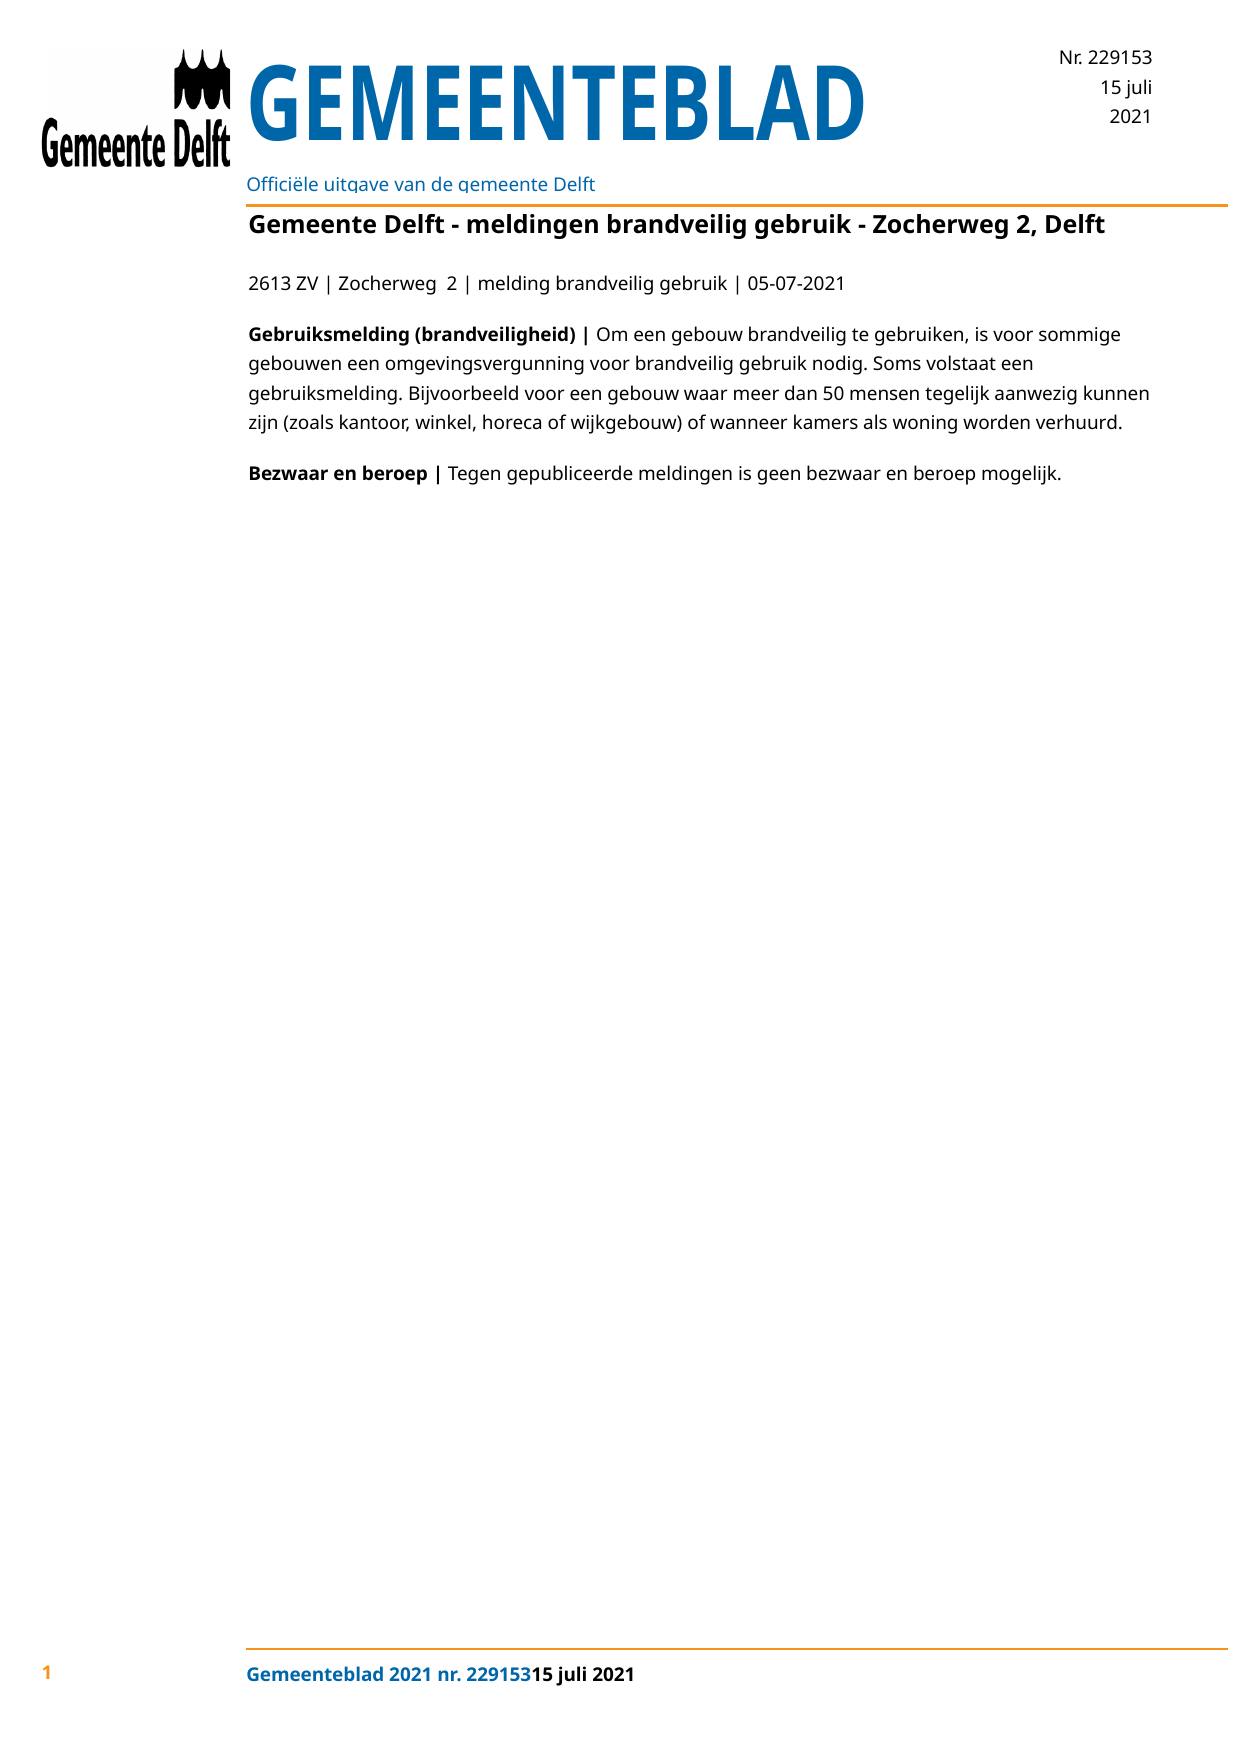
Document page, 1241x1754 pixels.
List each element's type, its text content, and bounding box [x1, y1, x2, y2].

text 2613 ZV | Zocherweg 2 | melding brandveilig gebruik | 05-07-2021 [248, 270, 1152, 296]
text Gemeente Delft - meldingen brandveilig gebruik - Zocherweg 2, Delft [248, 207, 1152, 241]
text Bezwaar en beroep | Tegen gepubliceerde meldingen is geen bezwaar en beroep mogelijk. [248, 460, 1152, 486]
picture [41, 47, 231, 172]
text Gebruiksmelding (brandveiligheid) | Om een gebouw brandveilig te gebruiken, is voor sommige gebouwen een omgevingsvergunning voor brandveilig gebruik nodig. Soms volstaat een gebruiksmelding. Bijvoorbeeld voor een gebouw waar meer dan 50 mensen tegelijk aanwezig kunnen zijn (zoals kantoor, winkel, horeca of wijkgebouw) of wanneer kamers als woning worden verhuurd. [248, 321, 1152, 435]
